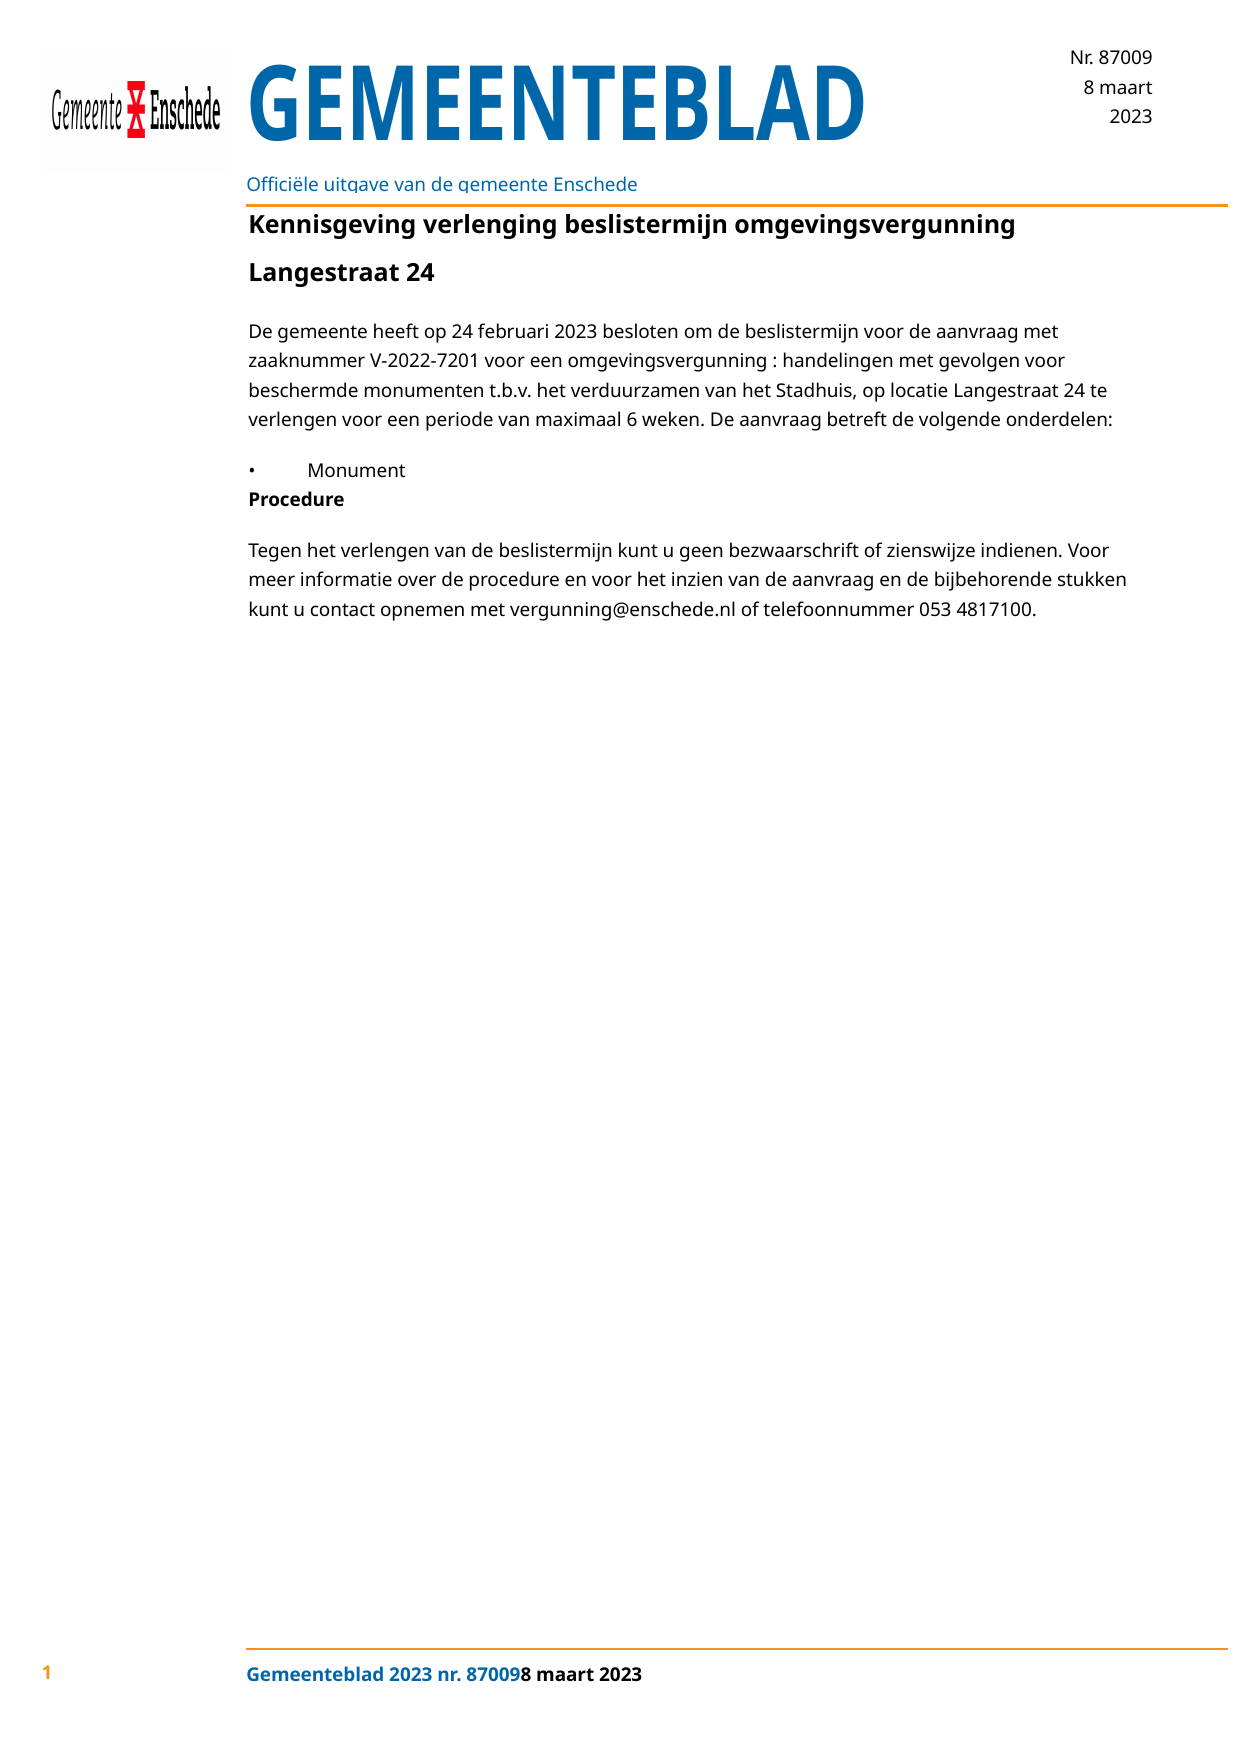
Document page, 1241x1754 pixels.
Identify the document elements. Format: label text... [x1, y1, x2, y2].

list Monument [248, 457, 1152, 483]
text Procedure [248, 487, 1152, 512]
text Tegen het verlengen van de beslistermijn kunt u geen bezwaarschrift of zienswijze indienen. Voor meer informatie over de procedure en voor het inzien van de aanvraag en de bijbehorende stukken kunt u contact opnemen met vergunning@enschede.nl of telefoonnummer 053 4817100. [248, 537, 1152, 622]
picture [41, 47, 231, 172]
text Kennisgeving verlenging beslistermijn omgevingsvergunning Langestraat 24 [248, 207, 1152, 288]
text De gemeente heeft op 24 februari 2023 besloten om de beslistermijn voor de aanvraag met zaaknummer V-2022-7201 voor een omgevingsvergunning : handelingen met gevolgen voor beschermde monumenten t.b.v. het verduurzamen van het Stadhuis, op locatie Langestraat 24 te verlengen voor een periode van maximaal 6 weken. De aanvraag betreft de volgende onderdelen: [248, 318, 1152, 432]
